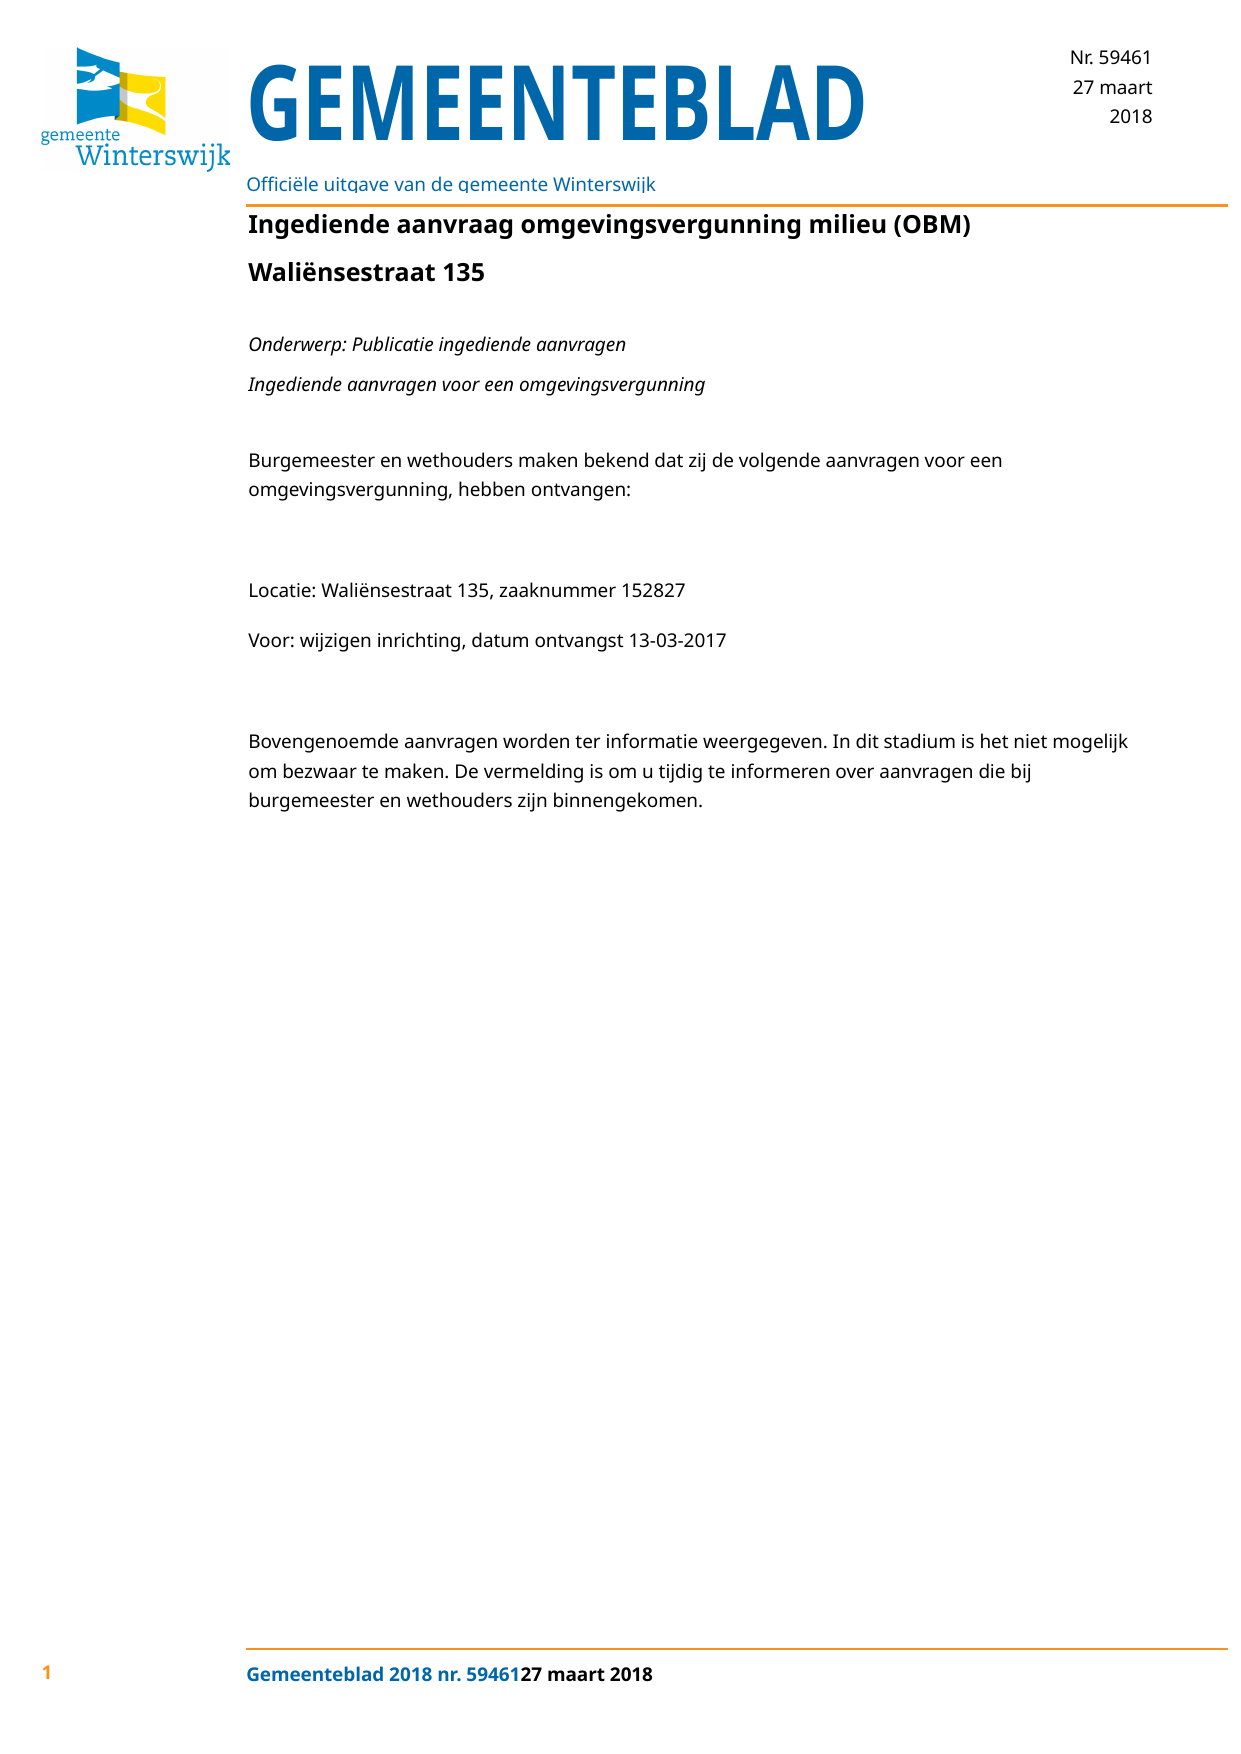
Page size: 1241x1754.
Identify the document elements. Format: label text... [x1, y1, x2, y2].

picture [41, 47, 231, 172]
text Voor: wijzigen inrichting, datum ontvangst 13-03-2017 [248, 628, 1152, 653]
text Locatie: Waliënsestraat 135, zaaknummer 152827 [248, 577, 1152, 603]
text Ingediende aanvraag omgevingsvergunning milieu (OBM) Waliënsestraat 135 [248, 207, 1152, 288]
text Onderwerp: Publicatie ingediende aanvragen [248, 331, 1152, 357]
text Burgemeester en wethouders maken bekend dat zij de volgende aanvragen voor een omgevingsvergunning, hebben ontvangen: [248, 447, 1152, 502]
text Bovengenoemde aanvragen worden ter informatie weergegeven. In dit stadium is het niet mogelijk om bezwaar te maken. De vermelding is om u tijdig te informeren over aanvragen die bij burgemeester en wethouders zijn binnengekomen. [248, 728, 1152, 813]
text Ingediende aanvragen voor een omgevingsvergunning [248, 371, 1152, 396]
picture [225, 153, 231, 162]
